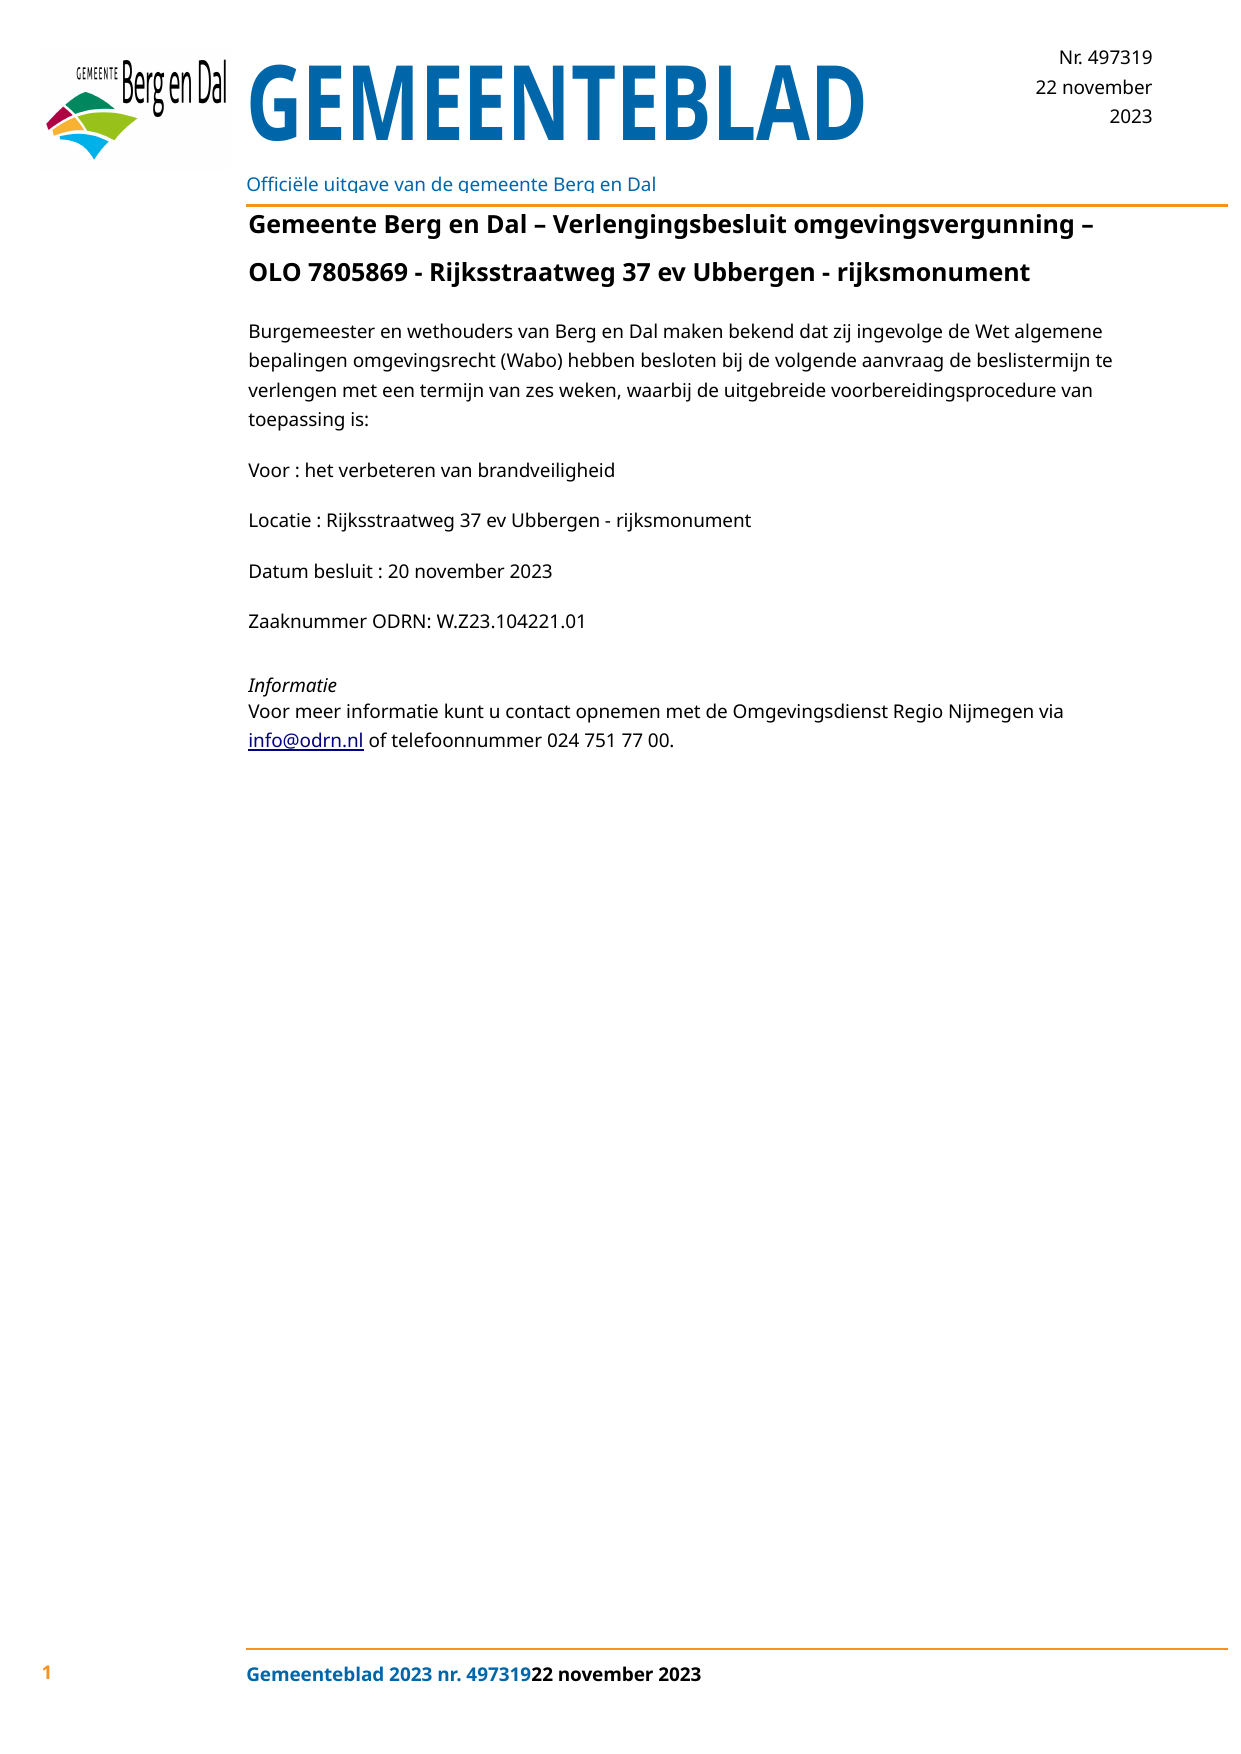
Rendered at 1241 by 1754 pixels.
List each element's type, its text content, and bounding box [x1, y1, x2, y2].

text Datum besluit : 20 november 2023 [248, 558, 1152, 584]
text Gemeente Berg en Dal – Verlengingsbesluit omgevingsvergunning – OLO 7805869 - Rijksstraatweg 37 ev Ubbergen - rijksmonument [248, 207, 1152, 288]
text Zaaknummer ODRN: W.Z23.104221.01 [248, 608, 1152, 634]
picture [41, 47, 231, 172]
text Voor meer informatie kunt u contact opnemen met de Omgevingsdienst Regio Nijmegen via info@odrn.nl of telefoonnummer 024 751 77 00. [248, 698, 1152, 753]
text Informatie [248, 672, 1152, 698]
text Burgemeester en wethouders van Berg en Dal maken bekend dat zij ingevolge de Wet algemene bepalingen omgevingsrecht (Wabo) hebben besloten bij de volgende aanvraag de beslistermijn te verlengen met een termijn van zes weken, waarbij de uitgebreide voorbereidingsprocedure van toepassing is: [248, 318, 1152, 432]
text Voor : het verbeteren van brandveiligheid [248, 457, 1152, 483]
text Locatie : Rijksstraatweg 37 ev Ubbergen - rijksmonument [248, 507, 1152, 533]
